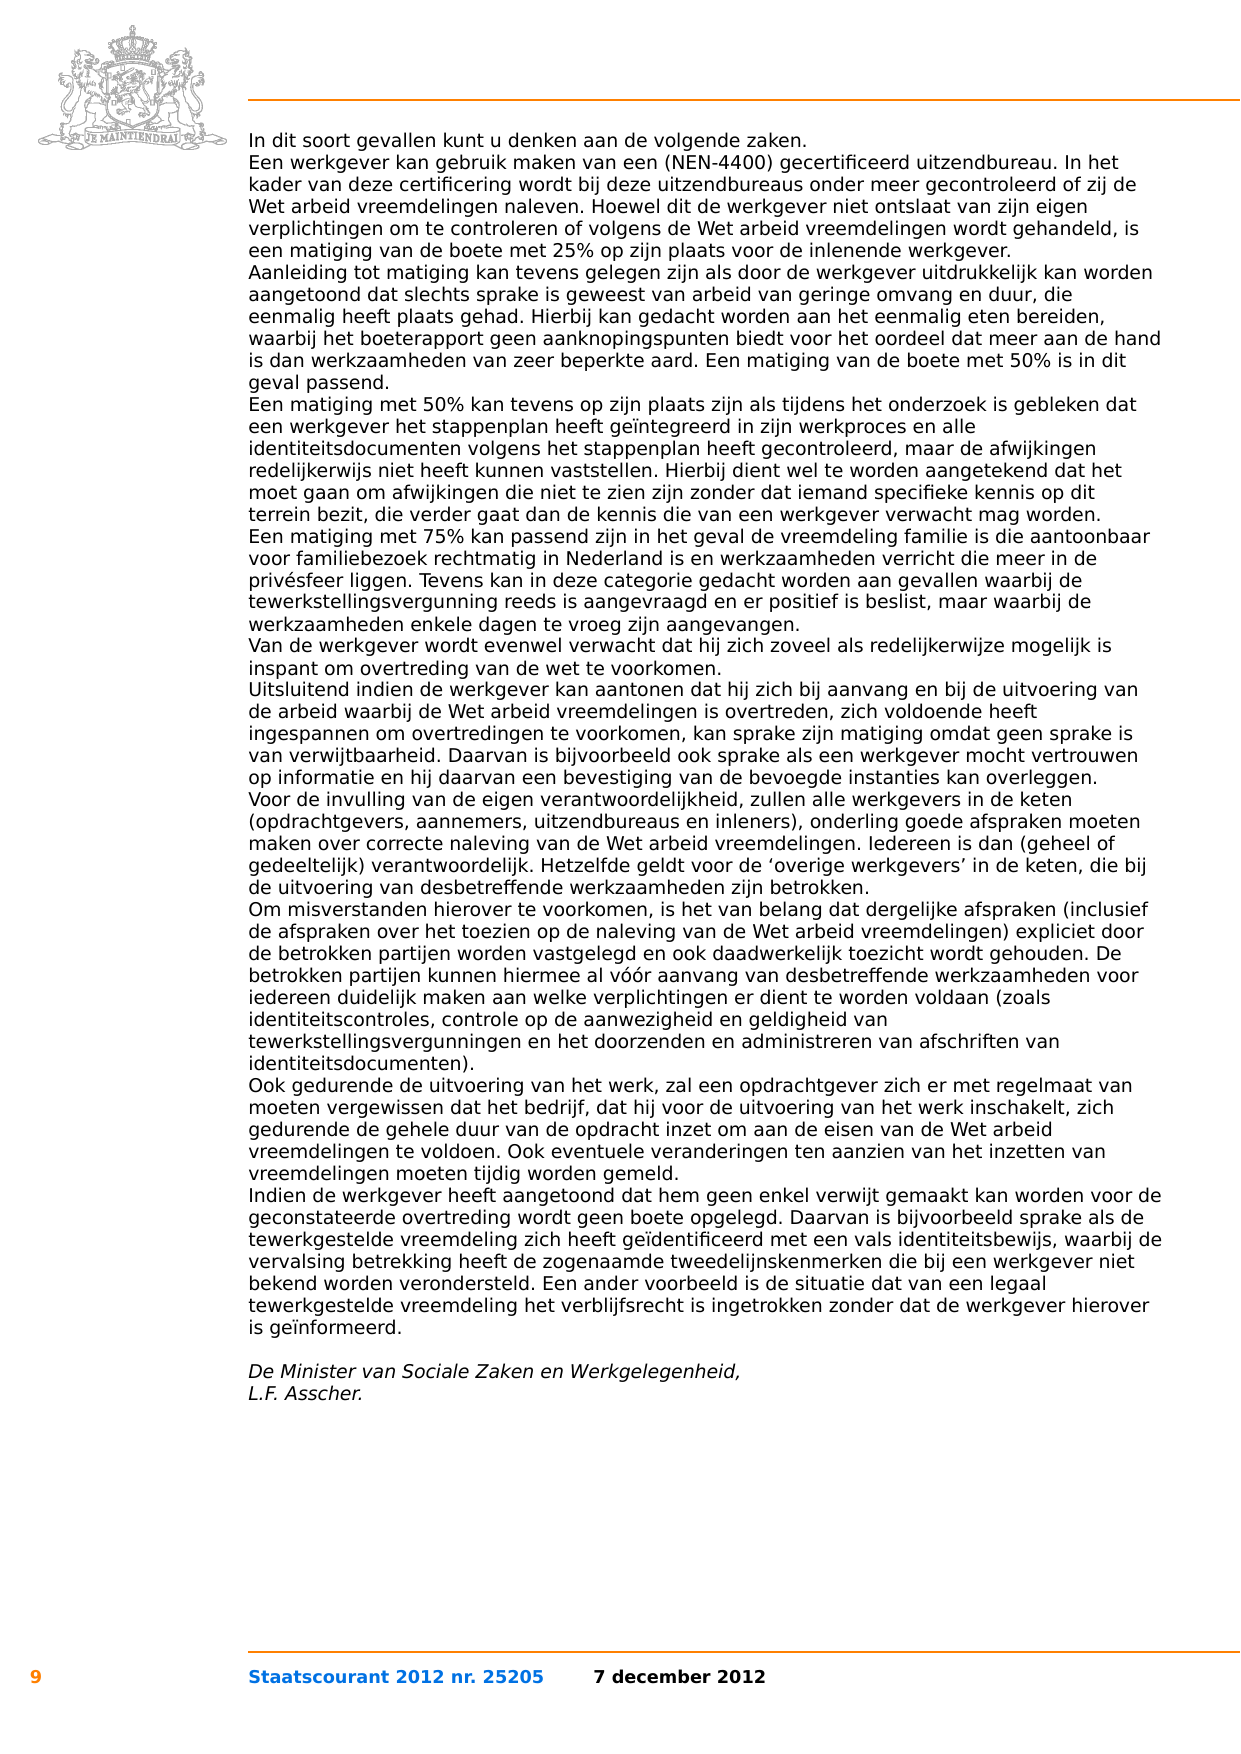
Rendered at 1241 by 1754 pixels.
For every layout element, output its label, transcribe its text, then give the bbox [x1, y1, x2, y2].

text Een matiging met 50% kan tevens op zijn plaats zijn als tijdens het onderzoek is gebleken dat een werkgever het stappenplan heeft geïntegreerd in zijn werkproces en alle identiteitsdocumenten volgens het stappenplan heeft gecontroleerd, maar de afwijkingen redelijkerwijs niet heeft kunnen vaststellen. Hierbij dient wel te worden aangetekend dat het moet gaan om afwijkingen die niet te zien zijn zonder dat iemand specifieke kennis op dit terrein bezit, die verder gaat dan de kennis die van een werkgever verwacht mag worden. [248, 394, 1163, 526]
text De Minister van Sociale Zaken en Werkgelegenheid, L.F. Asscher. [248, 1361, 1163, 1404]
text In dit soort gevallen kunt u denken aan de volgende zaken. [248, 130, 1163, 152]
text Een matiging met 75% kan passend zijn in het geval de vreemdeling familie is die aantoonbaar voor familiebezoek rechtmatig in Nederland is en werkzaamheden verricht die meer in de privésfeer liggen. Tevens kan in deze categorie gedacht worden aan gevallen waarbij de tewerkstellingsvergunning reeds is aangevraagd en er positief is beslist, maar waarbij de werkzaamheden enkele dagen te vroeg zijn aangevangen. [248, 526, 1163, 635]
text Aanleiding tot matiging kan tevens gelegen zijn als door de werkgever uitdrukkelijk kan worden aangetoond dat slechts sprake is geweest van arbeid van geringe omvang en duur, die eenmalig heeft plaats gehad. Hierbij kan gedacht worden aan het eenmalig eten bereiden, waarbij het boeterapport geen aanknopingspunten biedt voor het oordeel dat meer aan de hand is dan werkzaamheden van zeer beperkte aard. Een matiging van de boete met 50% is in dit geval passend. [248, 262, 1163, 394]
text Uitsluitend indien de werkgever kan aantonen dat hij zich bij aanvang en bij de uitvoering van de arbeid waarbij de Wet arbeid vreemdelingen is overtreden, zich voldoende heeft ingespannen om overtredingen te voorkomen, kan sprake zijn matiging omdat geen sprake is van verwijtbaarheid. Daarvan is bijvoorbeeld ook sprake als een werkgever mocht vertrouwen op informatie en hij daarvan een bevestiging van de bevoegde instanties kan overleggen. [248, 679, 1163, 789]
text Voor de invulling van de eigen verantwoordelijkheid, zullen alle werkgevers in de keten (opdrachtgevers, aannemers, uitzendbureaus en inleners), onderling goede afspraken moeten maken over correcte naleving van de Wet arbeid vreemdelingen. Iedereen is dan (geheel of gedeeltelijk) verantwoordelijk. Hetzelfde geldt voor de ‘overige werkgevers’ in de keten, die bij de uitvoering van desbetreffende werkzaamheden zijn betrokken. [248, 789, 1163, 899]
text Van de werkgever wordt evenwel verwacht dat hij zich zoveel als redelijkerwijze mogelijk is inspant om overtreding van de wet te voorkomen. [248, 635, 1163, 679]
picture [38, 25, 227, 150]
text Ook gedurende de uitvoering van het werk, zal een opdrachtgever zich er met regelmaat van moeten vergewissen dat het bedrijf, dat hij voor de uitvoering van het werk inschakelt, zich gedurende de gehele duur van de opdracht inzet om aan de eisen van de Wet arbeid vreemdelingen te voldoen. Ook eventuele veranderingen ten aanzien van het inzetten van vreemdelingen moeten tijdig worden gemeld. [248, 1075, 1163, 1185]
text Een werkgever kan gebruik maken van een (NEN-4400) gecertificeerd uitzendbureau. In het kader van deze certificering wordt bij deze uitzendbureaus onder meer gecontroleerd of zij de Wet arbeid vreemdelingen naleven. Hoewel dit de werkgever niet ontslaat van zijn eigen verplichtingen om te controleren of volgens de Wet arbeid vreemdelingen wordt gehandeld, is een matiging van de boete met 25% op zijn plaats voor de inlenende werkgever. [248, 152, 1163, 262]
text Om misverstanden hierover te voorkomen, is het van belang dat dergelijke afspraken (inclusief de afspraken over het toezien op de naleving van de Wet arbeid vreemdelingen) expliciet door de betrokken partijen worden vastgelegd en ook daadwerkelijk toezicht wordt gehouden. De betrokken partijen kunnen hiermee al vóór aanvang van desbetreffende werkzaamheden voor iedereen duidelijk maken aan welke verplichtingen er dient te worden voldaan (zoals identiteitscontroles, controle op de aanwezigheid en geldigheid van tewerkstellingsvergunningen en het doorzenden en administreren van afschriften van identiteitsdocumenten). [248, 899, 1163, 1075]
text Indien de werkgever heeft aangetoond dat hem geen enkel verwijt gemaakt kan worden voor de geconstateerde overtreding wordt geen boete opgelegd. Daarvan is bijvoorbeeld sprake als de tewerkgestelde vreemdeling zich heeft geïdentificeerd met een vals identiteitsbewijs, waarbij de vervalsing betrekking heeft de zogenaamde tweedelijnskenmerken die bij een werkgever niet bekend worden verondersteld. Een ander voorbeeld is de situatie dat van een legaal tewerkgestelde vreemdeling het verblijfsrecht is ingetrokken zonder dat de werkgever hierover is geïnformeerd. [248, 1185, 1163, 1339]
